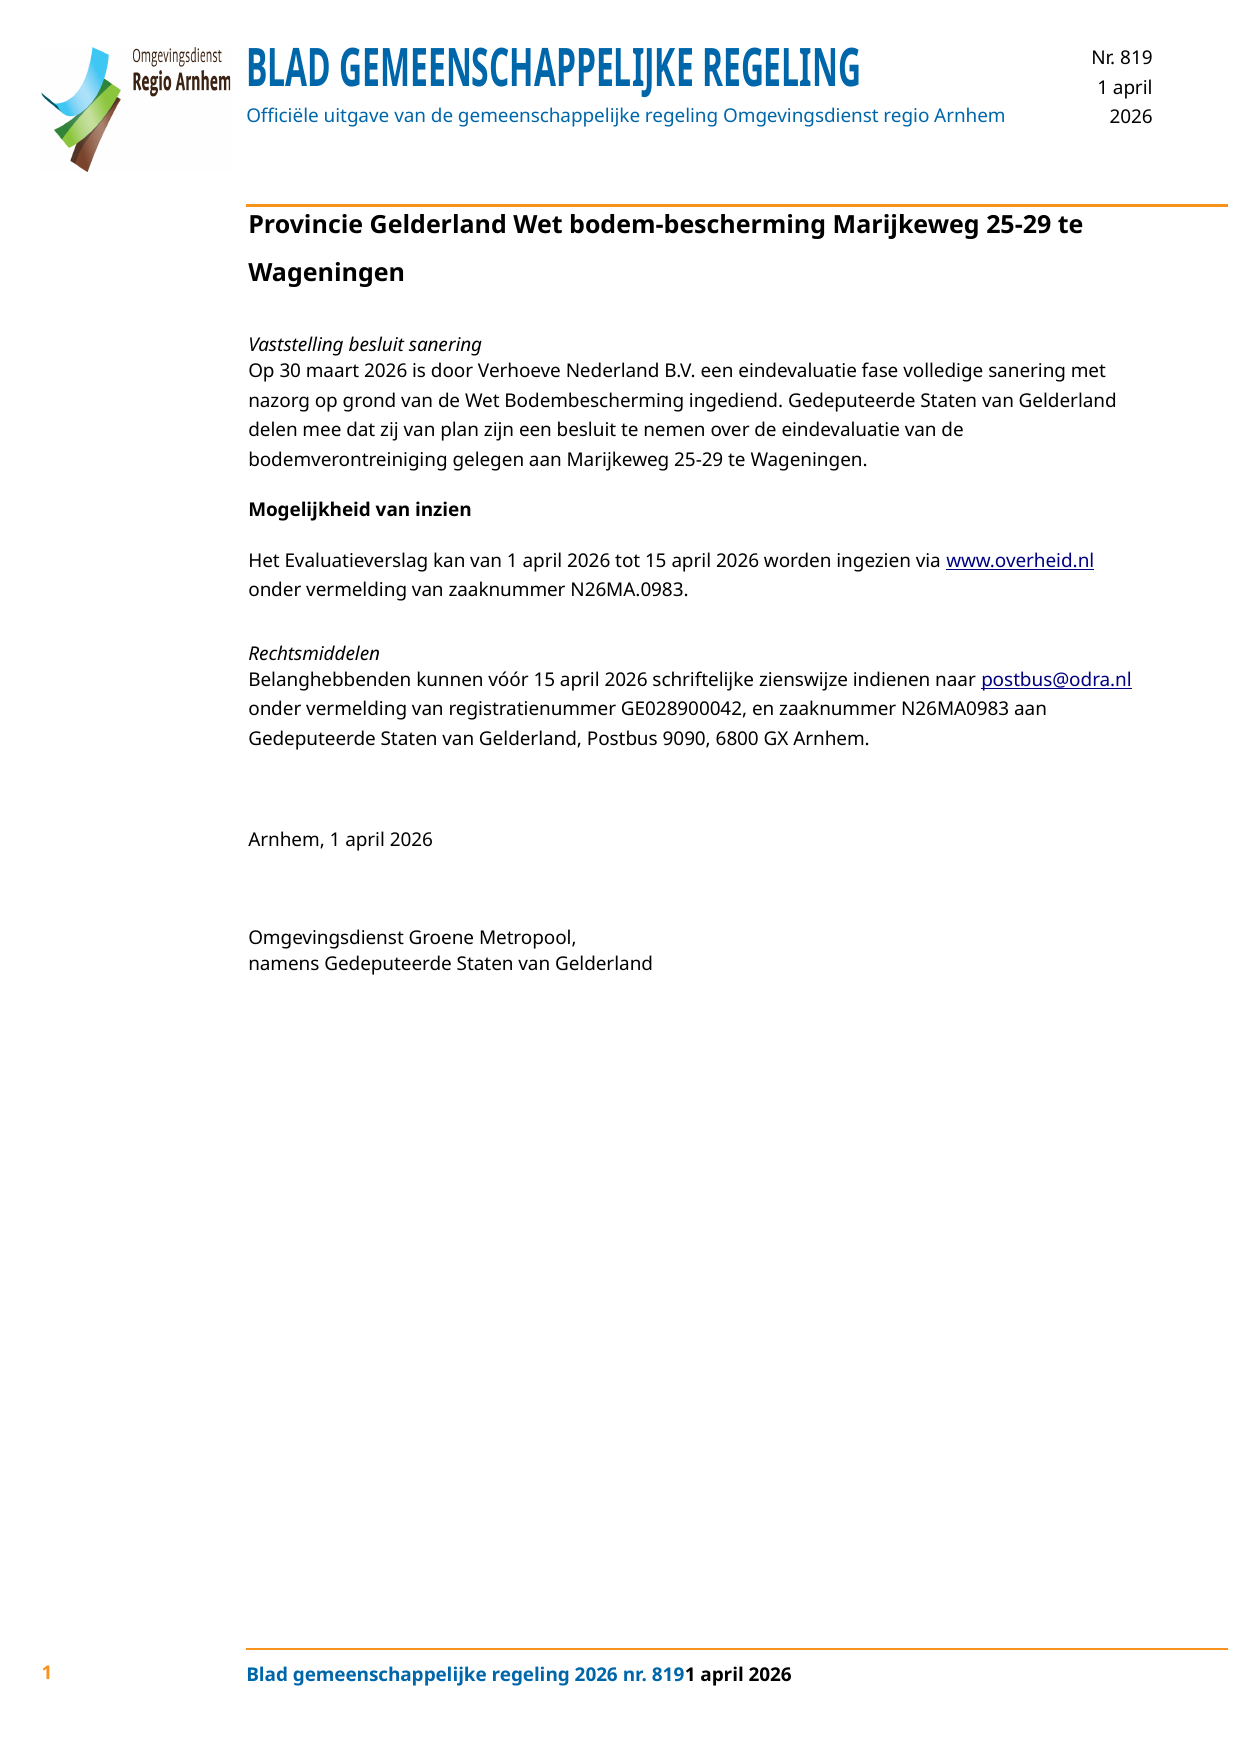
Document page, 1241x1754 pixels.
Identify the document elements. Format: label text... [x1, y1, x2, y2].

text Het Evaluatieverslag kan van 1 april 2026 tot 15 april 2026 worden ingezien via www.overheid.nl onder vermelding van zaaknummer N26MA.0983. [248, 547, 1152, 602]
picture [41, 47, 231, 172]
text Omgevingsdienst Groene Metropool, [248, 924, 1152, 950]
text namens Gedeputeerde Staten van Gelderland [248, 950, 1152, 976]
text Mogelijkheid van inzien [248, 496, 1152, 522]
text Arnhem, 1 april 2026 [248, 826, 1152, 852]
text Provincie Gelderland Wet bodem-bescherming Marijkeweg 25-29 te Wageningen [248, 207, 1152, 288]
text Vaststelling besluit sanering [248, 331, 1152, 357]
text Belanghebbenden kunnen vóór 15 april 2026 schriftelijke zienswijze indienen naar postbus@odra.nl onder vermelding van registratienummer GE028900042, en zaaknummer N26MA0983 aan Gedeputeerde Staten van Gelderland, Postbus 9090, 6800 GX Arnhem. [248, 666, 1152, 751]
text Rechtsmiddelen [248, 640, 1152, 666]
text Op 30 maart 2026 is door Verhoeve Nederland B.V. een eindevaluatie fase volledige sanering met nazorg op grond van de Wet Bodembescherming ingediend. Gedeputeerde Staten van Gelderland delen mee dat zij van plan zijn een besluit te nemen over de eindevaluatie van de bodemverontreiniging gelegen aan Marijkeweg 25-29 te Wageningen. [248, 357, 1152, 472]
